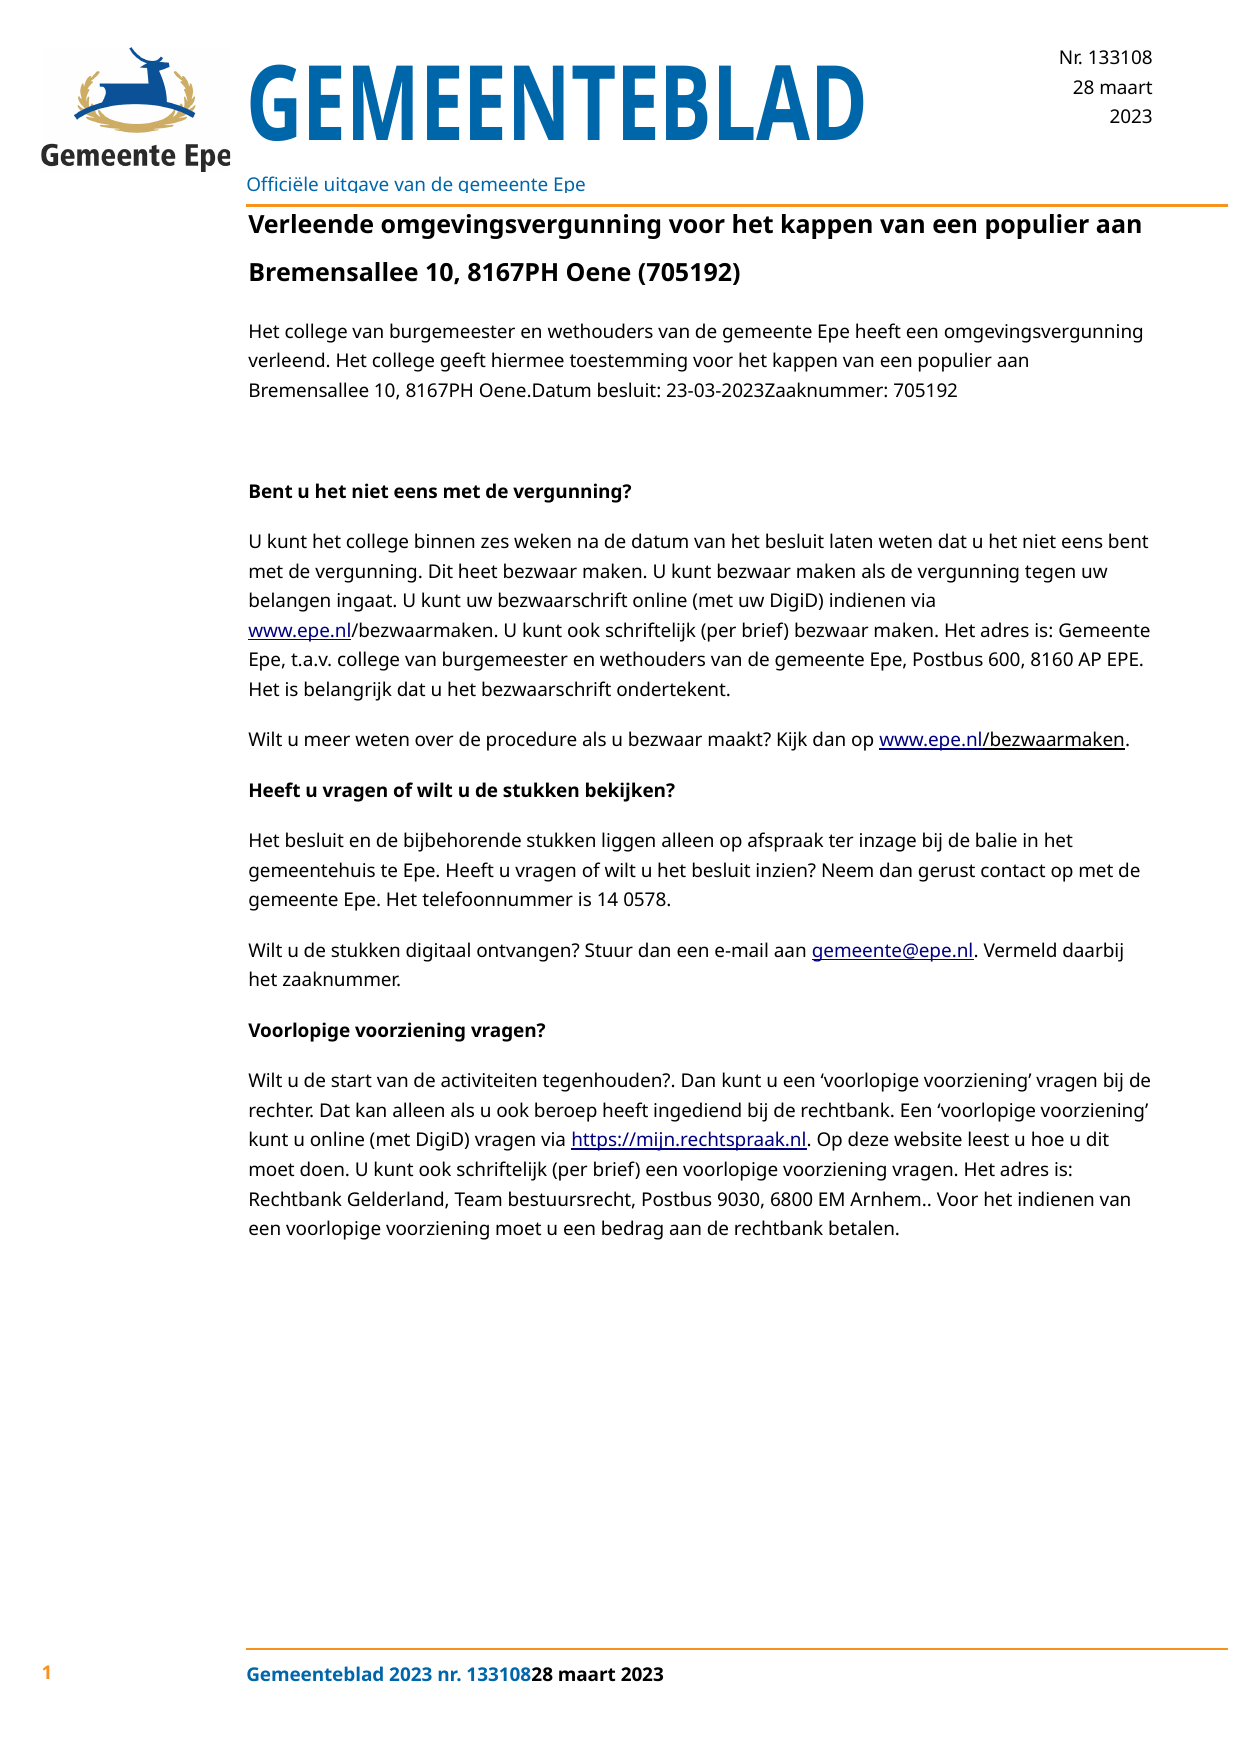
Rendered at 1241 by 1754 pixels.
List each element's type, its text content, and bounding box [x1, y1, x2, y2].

text Verleende omgevingsvergunning voor het kappen van een populier aan Bremensallee 10, 8167PH Oene (705192) [248, 207, 1152, 288]
picture [41, 47, 231, 172]
text Bent u het niet eens met de vergunning? [248, 478, 1152, 504]
text U kunt het college binnen zes weken na de datum van het besluit laten weten dat u het niet eens bent met de vergunning. Dit heet bezwaar maken. U kunt bezwaar maken als de vergunning tegen uw belangen ingaat. U kunt uw bezwaarschrift online (met uw DigiD) indienen via www.epe.nl/bezwaarmaken. U kunt ook schriftelijk (per brief) bezwaar maken. Het adres is: Gemeente Epe, t.a.v. college van burgemeester en wethouders van de gemeente Epe, Postbus 600, 8160 AP EPE. Het is belangrijk dat u het bezwaarschrift ondertekent. [248, 528, 1152, 702]
text Wilt u de stukken digitaal ontvangen? Stuur dan een e-mail aan gemeente@epe.nl. Vermeld daarbij het zaaknummer. [248, 937, 1152, 992]
text Voorlopige voorziening vragen? [248, 1017, 1152, 1043]
text Wilt u meer weten over de procedure als u bezwaar maakt? Kijk dan op www.epe.nl/bezwaarmaken. [248, 727, 1152, 752]
text Heeft u vragen of wilt u de stukken bekijken? [248, 777, 1152, 803]
text Het college van burgemeester en wethouders van de gemeente Epe heeft een omgevingsvergunning verleend. Het college geeft hiermee toestemming voor het kappen van een populier aan Bremensallee 10, 8167PH Oene.Datum besluit: 23-03-2023Zaaknummer: 705192 [248, 318, 1152, 403]
text Wilt u de start van de activiteiten tegenhouden?. Dan kunt u een ‘voorlopige voorziening’ vragen bij de rechter. Dat kan alleen als u ook beroep heeft ingediend bij de rechtbank. Een ‘voorlopige voorziening’ kunt u online (met DigiD) vragen via https://mijn.rechtspraak.nl. Op deze website leest u hoe u dit moet doen. U kunt ook schriftelijk (per brief) een voorlopige voorziening vragen. Het adres is: Rechtbank Gelderland, Team bestuursrecht, Postbus 9030, 6800 EM Arnhem.. Voor het indienen van een voorlopige voorziening moet u een bedrag aan de rechtbank betalen. [248, 1067, 1152, 1241]
text Het besluit en de bijbehorende stukken liggen alleen op afspraak ter inzage bij de balie in het gemeentehuis te Epe. Heeft u vragen of wilt u het besluit inzien? Neem dan gerust contact op met de gemeente Epe. Het telefoonnummer is 14 0578. [248, 827, 1152, 912]
